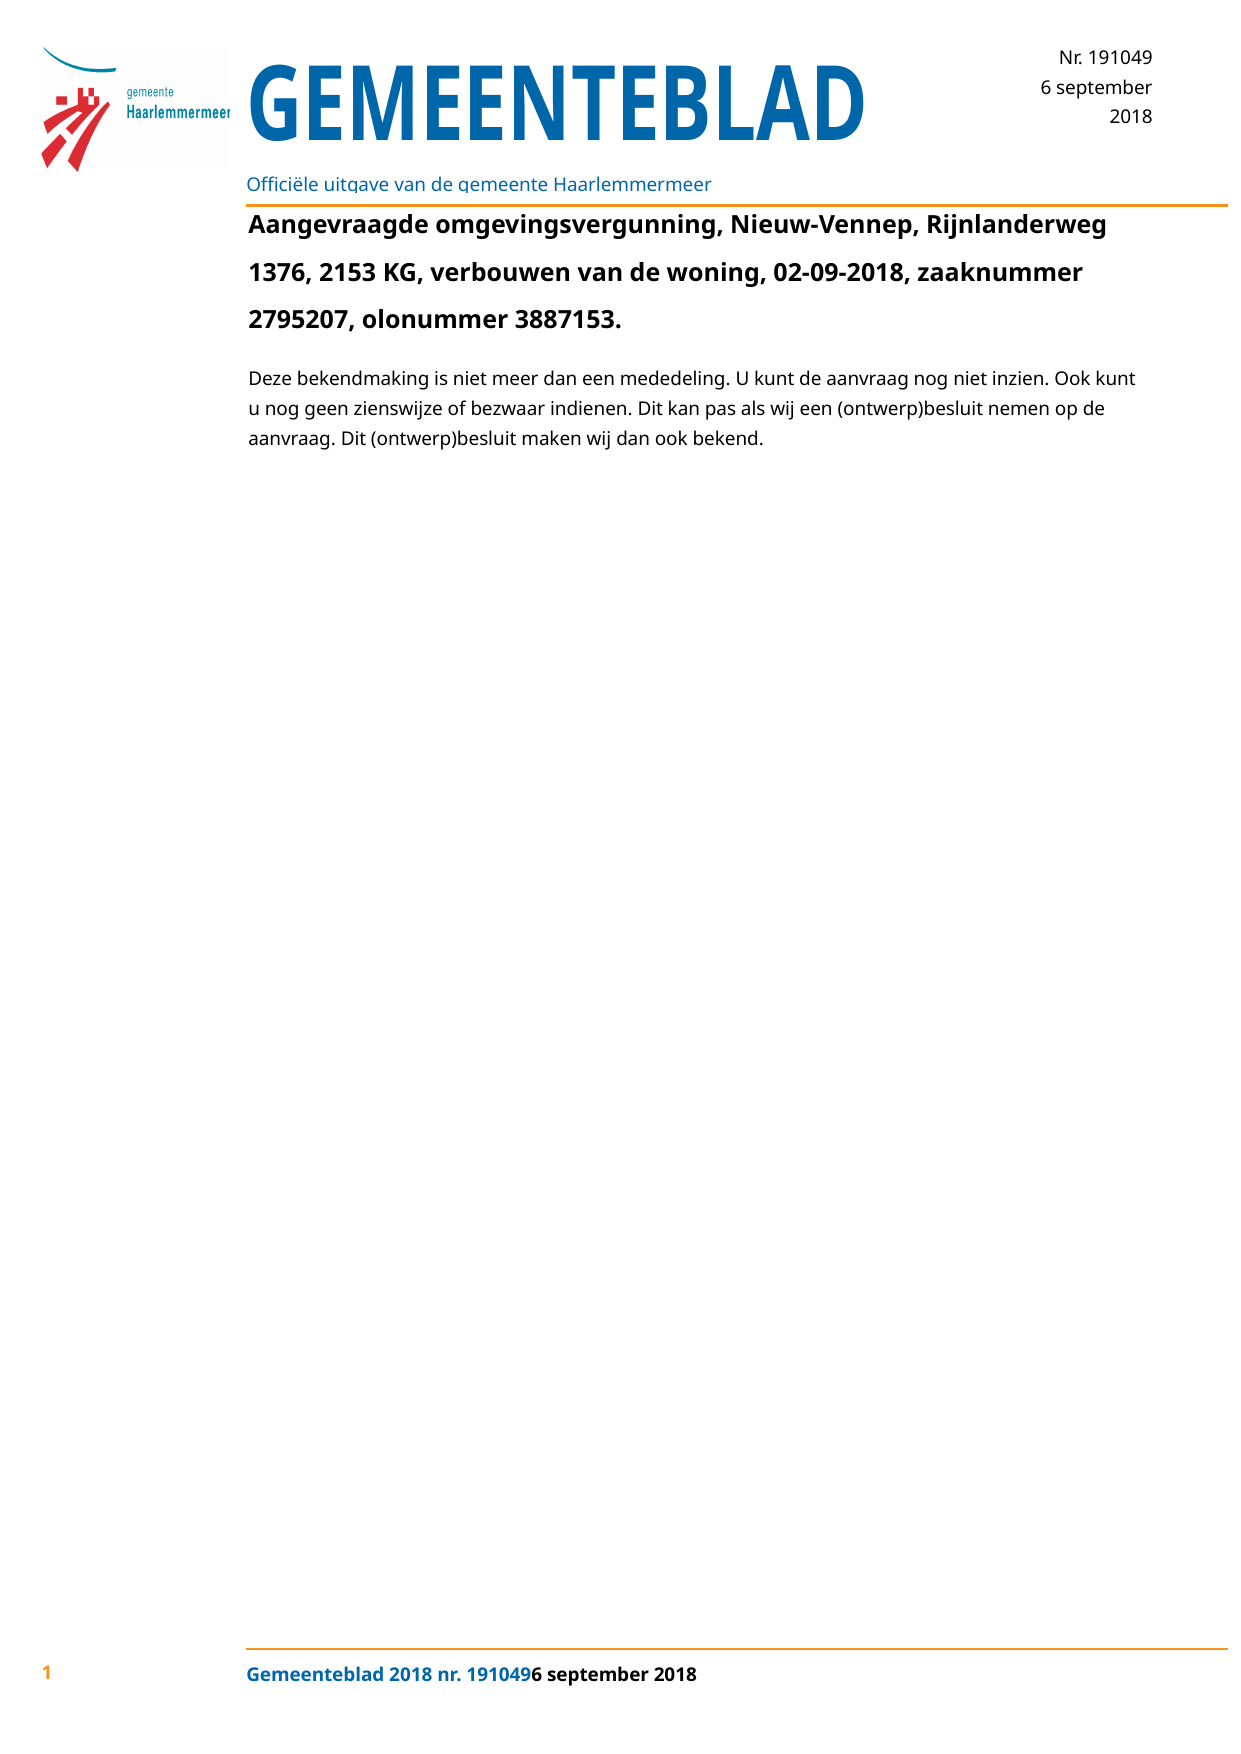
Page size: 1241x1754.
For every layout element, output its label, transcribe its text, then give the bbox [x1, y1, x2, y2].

picture [41, 47, 231, 172]
text Aangevraagde omgevingsvergunning, Nieuw-Vennep, Rijnlanderweg 1376, 2153 KG, verbouwen van de woning, 02-09-2018, zaaknummer 2795207, olonummer 3887153. [248, 207, 1152, 336]
text Deze bekendmaking is niet meer dan een mededeling. U kunt de aanvraag nog niet inzien. Ook kunt u nog geen zienswijze of bezwaar indienen. Dit kan pas als wij een (ontwerp)besluit nemen op de aanvraag. Dit (ontwerp)besluit maken wij dan ook bekend. [248, 366, 1152, 450]
